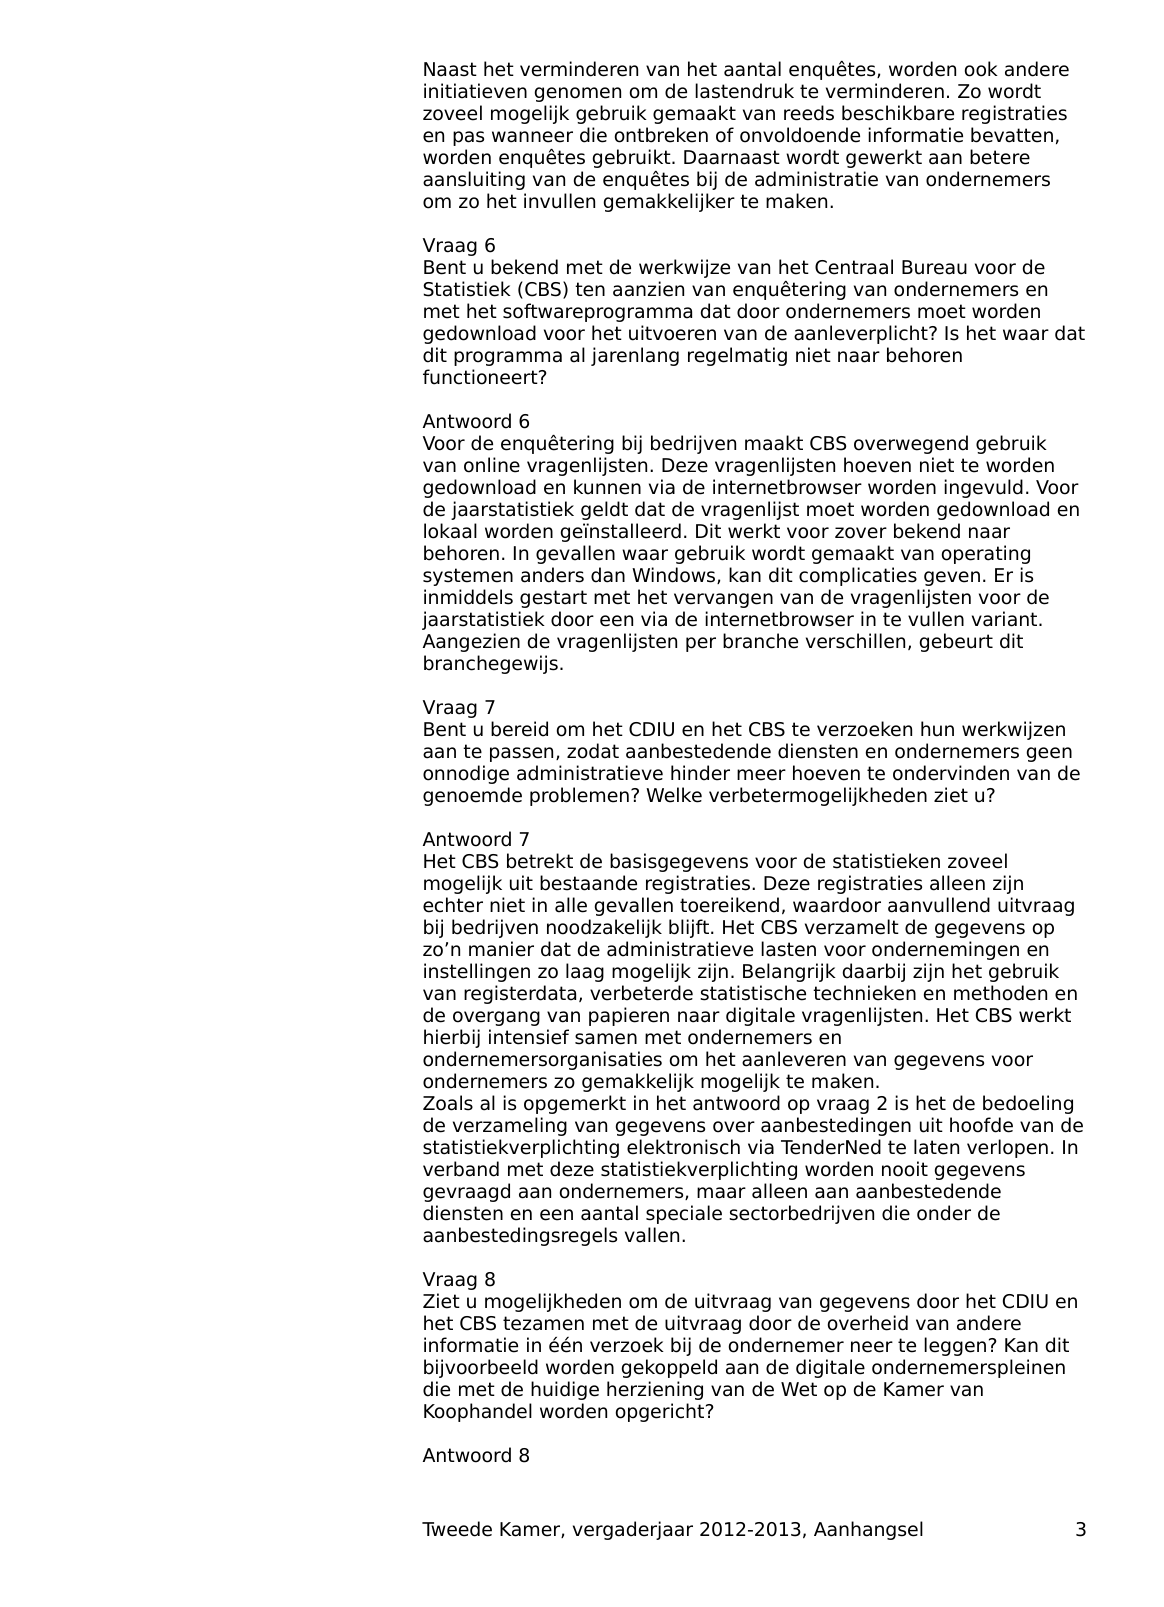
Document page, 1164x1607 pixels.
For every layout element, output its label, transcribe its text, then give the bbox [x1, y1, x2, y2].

text Bent u bekend met de werkwijze van het Centraal Bureau voor de Statistiek (CBS) ten aanzien van enquêtering van ondernemers en met het softwareprogramma dat door ondernemers moet worden gedownload voor het uitvoeren van de aanleverplicht? Is het waar dat dit programma al jarenlang regelmatig niet naar behoren functioneert? [422, 257, 1087, 389]
text Antwoord 6 [422, 411, 1087, 433]
text Naast het verminderen van het aantal enquêtes, worden ook andere initiatieven genomen om de lastendruk te verminderen. Zo wordt zoveel mogelijk gebruik gemaakt van reeds beschikbare registraties en pas wanneer die ontbreken of onvoldoende informatie bevatten, worden enquêtes gebruikt. Daarnaast wordt gewerkt aan betere aansluiting van de enquêtes bij de administratie van ondernemers om zo het invullen gemakkelijker te maken. [422, 59, 1087, 213]
text Bent u bereid om het CDIU en het CBS te verzoeken hun werkwijzen aan te passen, zodat aanbestedende diensten en ondernemers geen onnodige administratieve hinder meer hoeven te ondervinden van de genoemde problemen? Welke verbetermogelijkheden ziet u? [422, 719, 1087, 807]
text Vraag 6 [422, 235, 1087, 257]
text Ziet u mogelijkheden om de uitvraag van gegevens door het CDIU en het CBS tezamen met de uitvraag door de overheid van andere informatie in één verzoek bij de ondernemer neer te leggen? Kan dit bijvoorbeeld worden gekoppeld aan de digitale ondernemerspleinen die met de huidige herziening van de Wet op de Kamer van Koophandel worden opgericht? [422, 1291, 1087, 1423]
text Vraag 8 [422, 1269, 1087, 1291]
text Voor de enquêtering bij bedrijven maakt CBS overwegend gebruik van online vragenlijsten. Deze vragenlijsten hoeven niet te worden gedownload en kunnen via de internetbrowser worden ingevuld. Voor de jaarstatistiek geldt dat de vragenlijst moet worden gedownload en lokaal worden geïnstalleerd. Dit werkt voor zover bekend naar behoren. In gevallen waar gebruik wordt gemaakt van operating systemen anders dan Windows, kan dit complicaties geven. Er is inmiddels gestart met het vervangen van de vragenlijsten voor de jaarstatistiek door een via de internetbrowser in te vullen variant. Aangezien de vragenlijsten per branche verschillen, gebeurt dit branchegewijs. [422, 433, 1087, 675]
text Zoals al is opgemerkt in het antwoord op vraag 2 is het de bedoeling de verzameling van gegevens over aanbestedingen uit hoofde van de statistiekverplichting elektronisch via TenderNed te laten verlopen. In verband met deze statistiekverplichting worden nooit gegevens gevraagd aan ondernemers, maar alleen aan aanbestedende diensten en een aantal speciale sectorbedrijven die onder de aanbestedingsregels vallen. [422, 1093, 1087, 1247]
text Antwoord 7 [422, 829, 1087, 851]
text Antwoord 8 [422, 1445, 1087, 1467]
text Het CBS betrekt de basisgegevens voor de statistieken zoveel mogelijk uit bestaande registraties. Deze registraties alleen zijn echter niet in alle gevallen toereikend, waardoor aanvullend uitvraag bij bedrijven noodzakelijk blijft. Het CBS verzamelt de gegevens op zo’n manier dat de administratieve lasten voor ondernemingen en instellingen zo laag mogelijk zijn. Belangrijk daarbij zijn het gebruik van registerdata, verbeterde statistische technieken en methoden en de overgang van papieren naar digitale vragenlijsten. Het CBS werkt hierbij intensief samen met ondernemers en ondernemersorganisaties om het aanleveren van gegevens voor ondernemers zo gemakkelijk mogelijk te maken. [422, 851, 1087, 1093]
text Vraag 7 [422, 697, 1087, 719]
